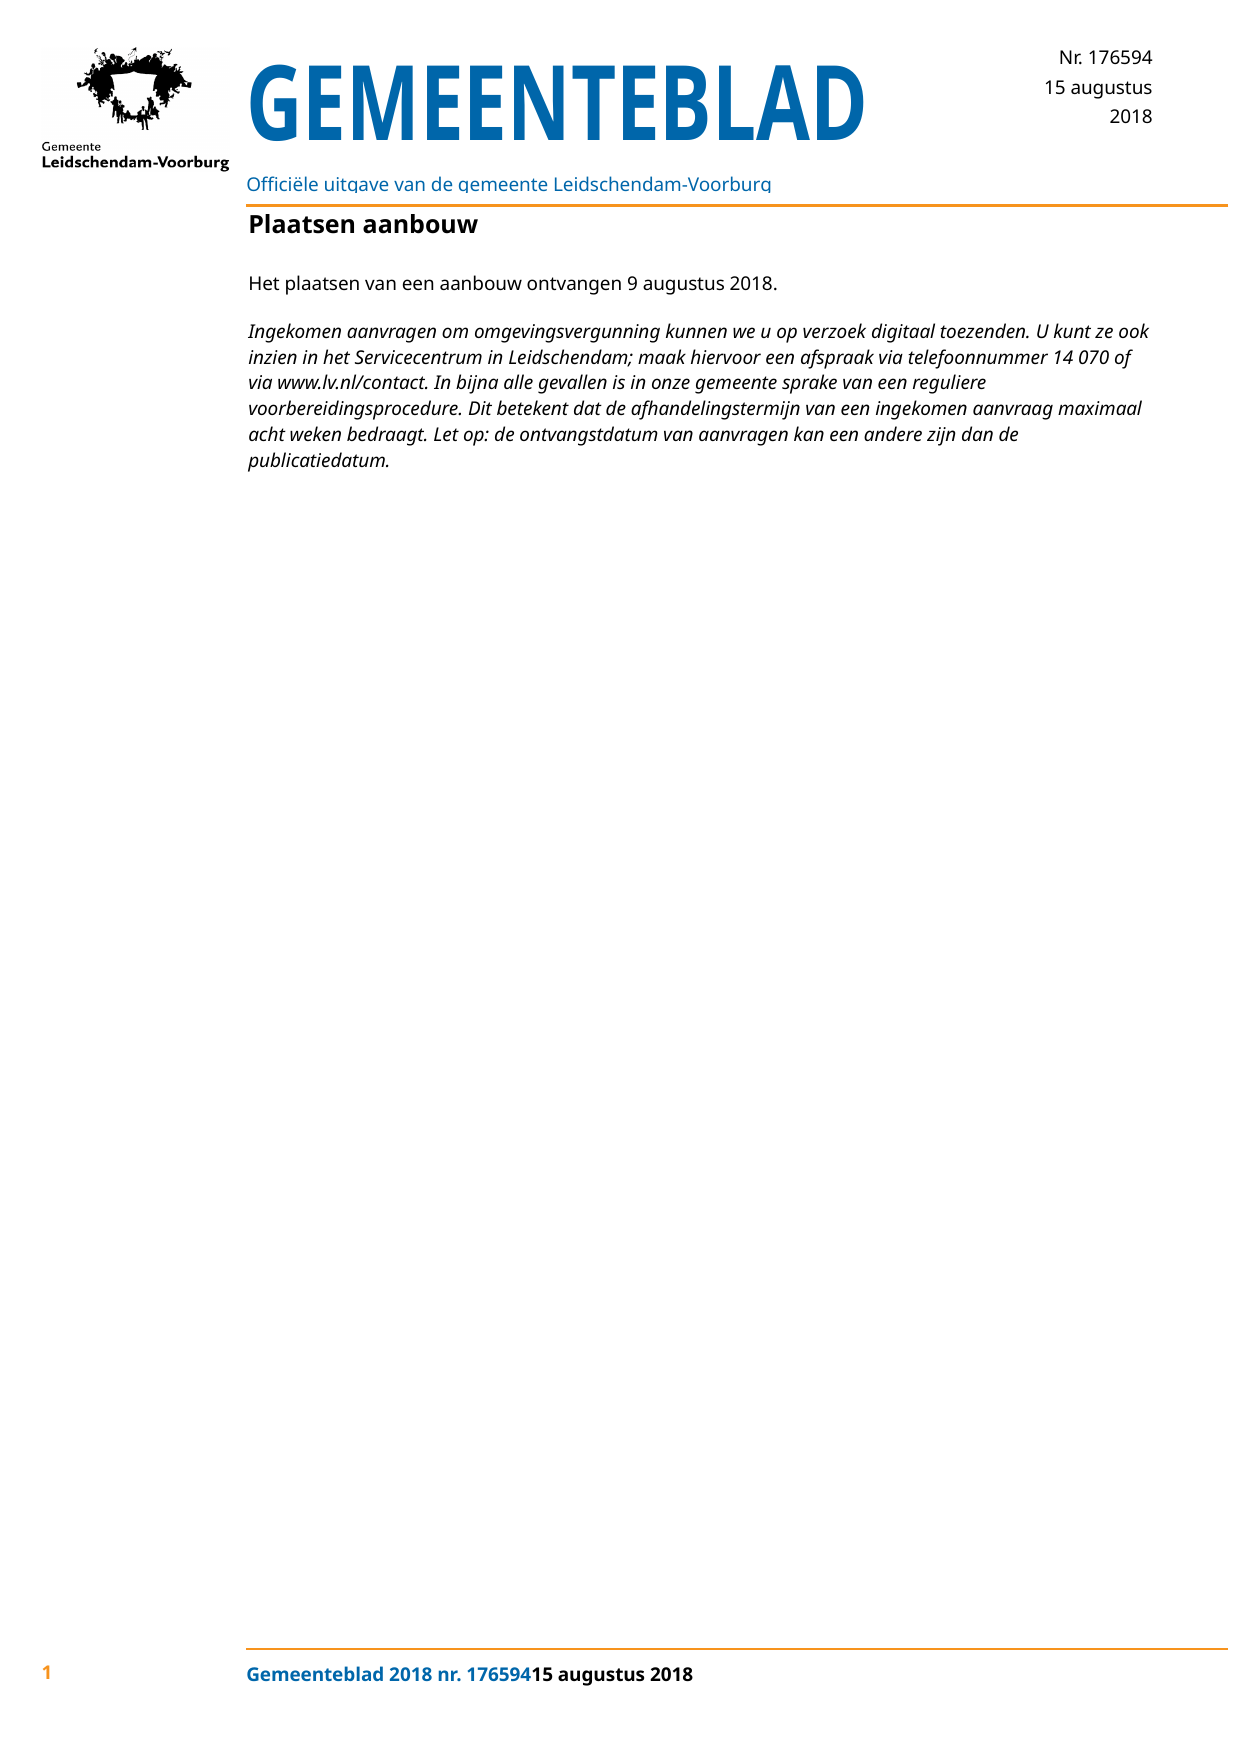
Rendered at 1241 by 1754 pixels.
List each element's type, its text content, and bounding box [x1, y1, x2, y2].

text Plaatsen aanbouw [248, 207, 1152, 241]
picture [41, 47, 231, 172]
text Ingekomen aanvragen om omgevingsvergunning kunnen we u op verzoek digitaal toezenden. U kunt ze ook inzien in het Servicecentrum in Leidschendam; maak hiervoor een afspraak via telefoonnummer 14 070 of via www.lv.nl/contact. In bijna alle gevallen is in onze gemeente sprake van een reguliere voorbereidingsprocedure. Dit betekent dat de afhandelingstermijn van een ingekomen aanvraag maximaal acht weken bedraagt. Let op: de ontvangstdatum van aanvragen kan een andere zijn dan de publicatiedatum. [248, 318, 1152, 472]
text Het plaatsen van een aanbouw ontvangen 9 augustus 2018. [248, 270, 1152, 296]
